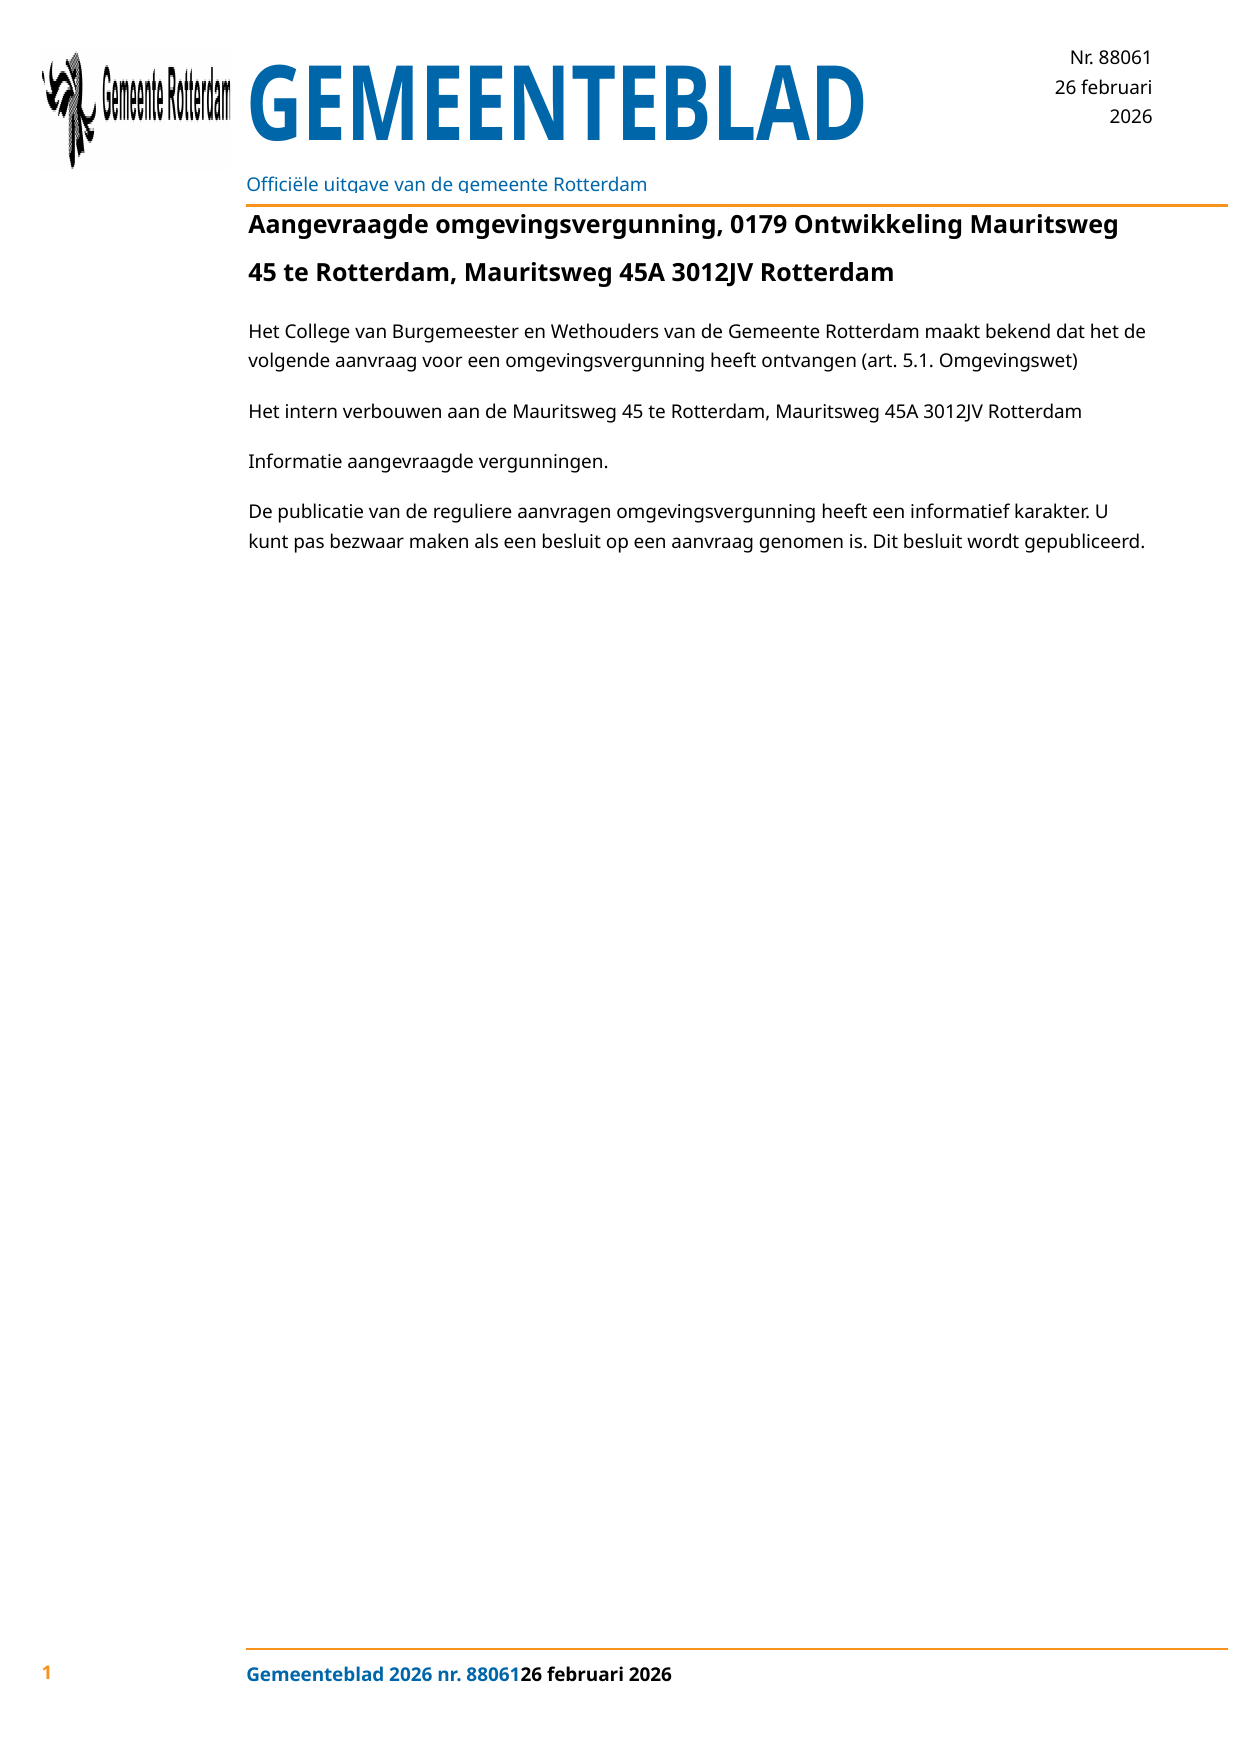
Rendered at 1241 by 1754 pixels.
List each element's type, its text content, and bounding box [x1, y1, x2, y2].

text Het College van Burgemeester en Wethouders van de Gemeente Rotterdam maakt bekend dat het de volgende aanvraag voor een omgevingsvergunning heeft ontvangen (art. 5.1. Omgevingswet) [248, 318, 1152, 373]
text De publicatie van de reguliere aanvragen omgevingsvergunning heeft een informatief karakter. U kunt pas bezwaar maken als een besluit op een aanvraag genomen is. Dit besluit wordt gepubliceerd. [248, 499, 1152, 554]
text Aangevraagde omgevingsvergunning, 0179 Ontwikkeling Mauritsweg 45 te Rotterdam, Mauritsweg 45A 3012JV Rotterdam [248, 207, 1152, 288]
text Het intern verbouwen aan de Mauritsweg 45 te Rotterdam, Mauritsweg 45A 3012JV Rotterdam [248, 398, 1152, 424]
text Informatie aangevraagde vergunningen. [248, 448, 1152, 474]
picture [41, 47, 231, 172]
